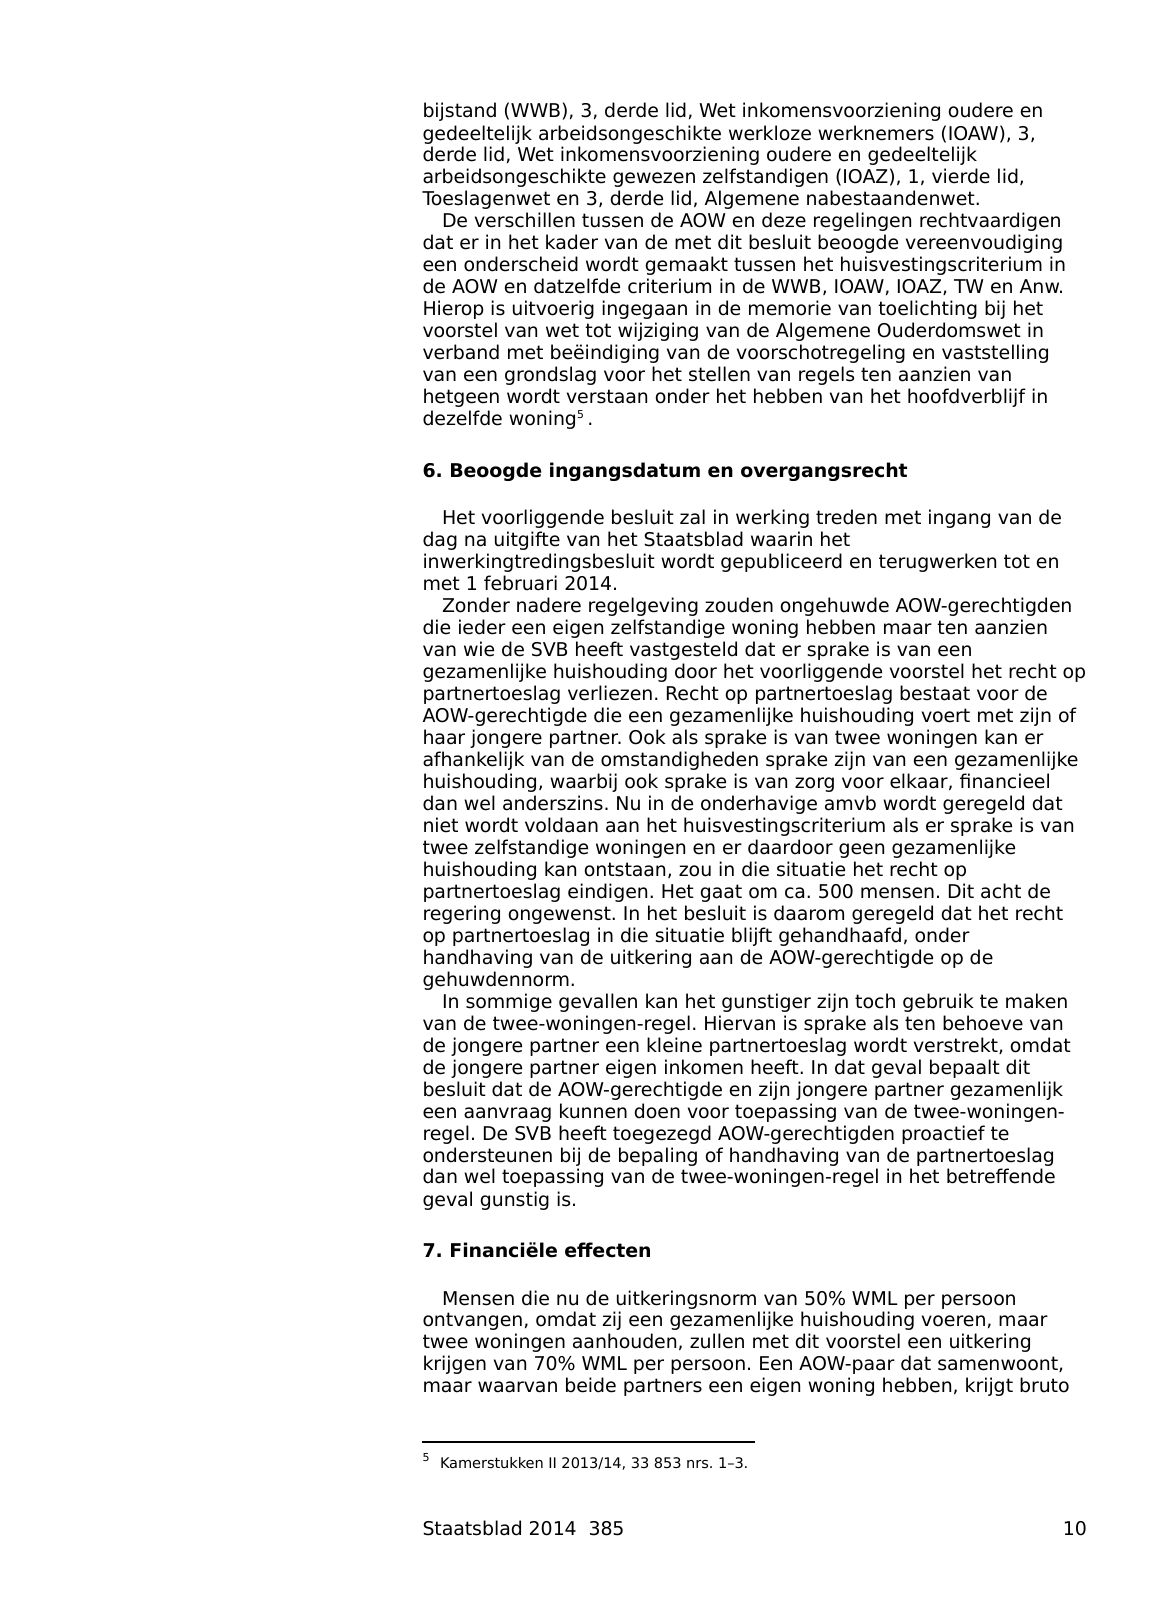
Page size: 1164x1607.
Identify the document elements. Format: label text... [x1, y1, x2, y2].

text In sommige gevallen kan het gunstiger zijn toch gebruik te maken van de twee-woningen-regel. Hiervan is sprake als ten behoeve van de jongere partner een kleine partnertoeslag wordt verstrekt, omdat de jongere partner eigen inkomen heeft. In dat geval bepaalt dit besluit dat de AOW-gerechtigde en zijn jongere partner gezamenlijk een aanvraag kunnen doen voor toepassing van de twee-woningen-regel. De SVB heeft toegezegd AOW-gerechtigden proactief te ondersteunen bij de bepaling of handhaving van de partnertoeslag dan wel toepassing van de twee-woningen-regel in het betreffende geval gunstig is. [422, 991, 1087, 1210]
subtitle 6. Beoogde ingangsdatum en overgangsrecht [422, 460, 1087, 482]
text De verschillen tussen de AOW en deze regelingen rechtvaardigen dat er in het kader van de met dit besluit beoogde vereenvoudiging een onderscheid wordt gemaakt tussen het huisvestingscriterium in de AOW en datzelfde criterium in de WWB, IOAW, IOAZ, TW en Anw. Hierop is uitvoerig ingegaan in de memorie van toelichting bij het voorstel van wet tot wijziging van de Algemene Ouderdomswet in verband met beëindiging van de voorschotregeling en vaststelling van een grondslag voor het stellen van regels ten aanzien van hetgeen wordt verstaan onder het hebben van het hoofdverblijf in dezelfde woning. [422, 210, 1087, 430]
text Zonder nadere regelgeving zouden ongehuwde AOW-gerechtigden die ieder een eigen zelfstandige woning hebben maar ten aanzien van wie de SVB heeft vastgesteld dat er sprake is van een gezamenlijke huishouding door het voorliggende voorstel het recht op partnertoeslag verliezen. Recht op partnertoeslag bestaat voor de AOW-gerechtigde die een gezamenlijke huishouding voert met zijn of haar jongere partner. Ook als sprake is van twee woningen kan er afhankelijk van de omstandigheden sprake zijn van een gezamenlijke huishouding, waarbij ook sprake is van zorg voor elkaar, financieel dan wel anderszins. Nu in de onderhavige amvb wordt geregeld dat niet wordt voldaan aan het huisvestingscriterium als er sprake is van twee zelfstandige woningen en er daardoor geen gezamenlijke huishouding kan ontstaan, zou in die situatie het recht op partnertoeslag eindigen. Het gaat om ca. 500 mensen. Dit acht de regering ongewenst. In het besluit is daarom geregeld dat het recht op partnertoeslag in die situatie blijft gehandhaafd, onder handhaving van de uitkering aan de AOW-gerechtigde op de gehuwdennorm. [422, 595, 1087, 991]
subtitle 7. Financiële effecten [422, 1240, 1087, 1262]
text Het voorliggende besluit zal in werking treden met ingang van de dag na uitgifte van het Staatsblad waarin het inwerkingtredingsbesluit wordt gepubliceerd en terugwerken tot en met 1 februari 2014. [422, 507, 1087, 595]
text Mensen die nu de uitkeringsnorm van 50% WML per persoon ontvangen, omdat zij een gezamenlijke huishouding voeren, maar twee woningen aanhouden, zullen met dit voorstel een uitkering krijgen van 70% WML per persoon. Een AOW-paar dat samenwoont, maar waarvan beide partners een eigen woning hebben, krijgt bruto [422, 1287, 1087, 1397]
text Kamerstukken II 2013/14, 33 853 nrs. 1–3. [422, 1451, 1087, 1473]
text bijstand (WWB), 3, derde lid, Wet inkomensvoorziening oudere en gedeeltelijk arbeidsongeschikte werkloze werknemers (IOAW), 3, derde lid, Wet inkomensvoorziening oudere en gedeeltelijk arbeidsongeschikte gewezen zelfstandigen (IOAZ), 1, vierde lid, Toeslagenwet en 3, derde lid, Algemene nabestaandenwet. [422, 100, 1087, 210]
